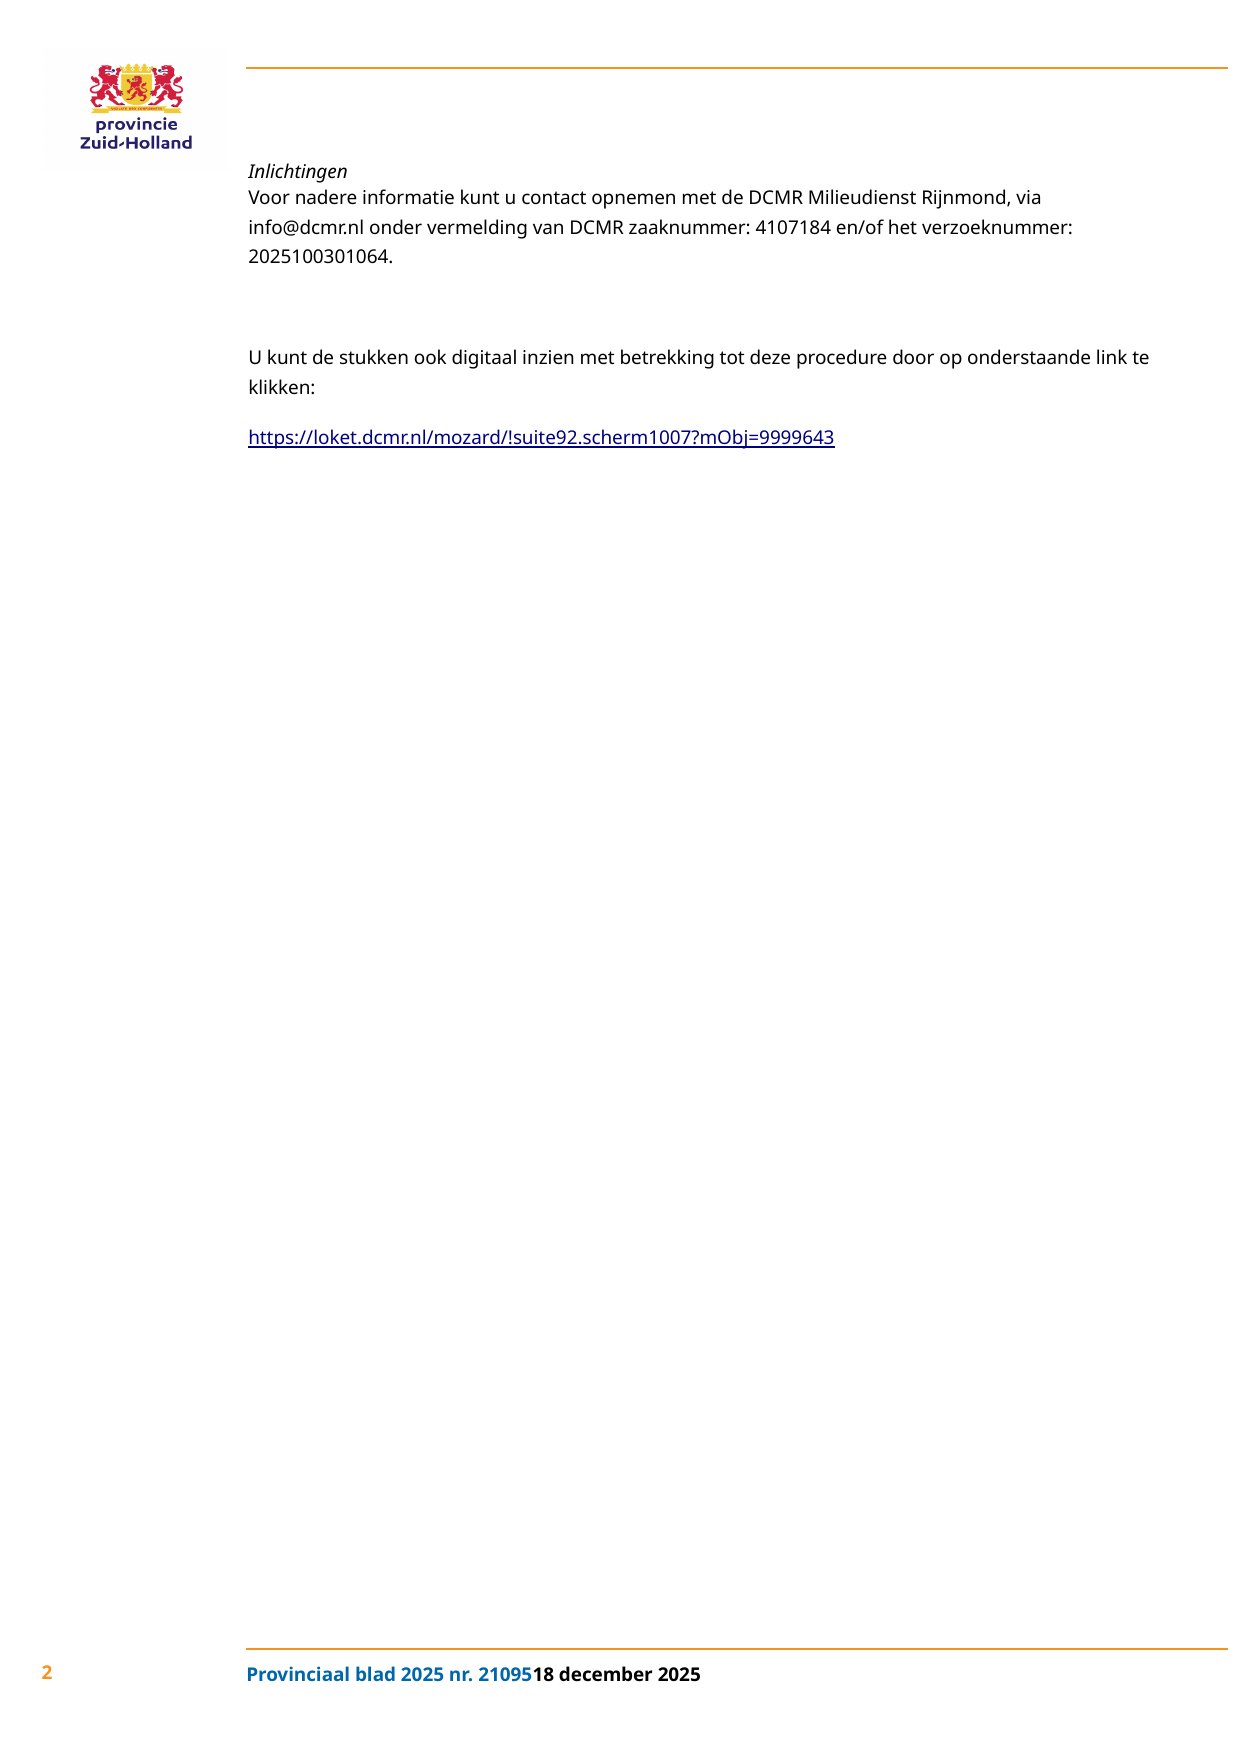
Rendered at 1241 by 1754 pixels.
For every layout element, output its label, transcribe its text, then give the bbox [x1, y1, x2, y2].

text Inlichtingen [248, 159, 1152, 184]
text U kunt de stukken ook digitaal inzien met betrekking tot deze procedure door op onderstaande link te klikken: [248, 344, 1152, 400]
text https://loket.dcmr.nl/mozard/!suite92.scherm1007?mObj=9999643 [248, 424, 1152, 450]
text Voor nadere informatie kunt u contact opnemen met de DCMR Milieudienst Rijnmond, via info@dcmr.nl onder vermelding van DCMR zaaknummer: 4107184 en/of het verzoeknummer: 2025100301064. [248, 184, 1152, 269]
picture [41, 47, 231, 172]
